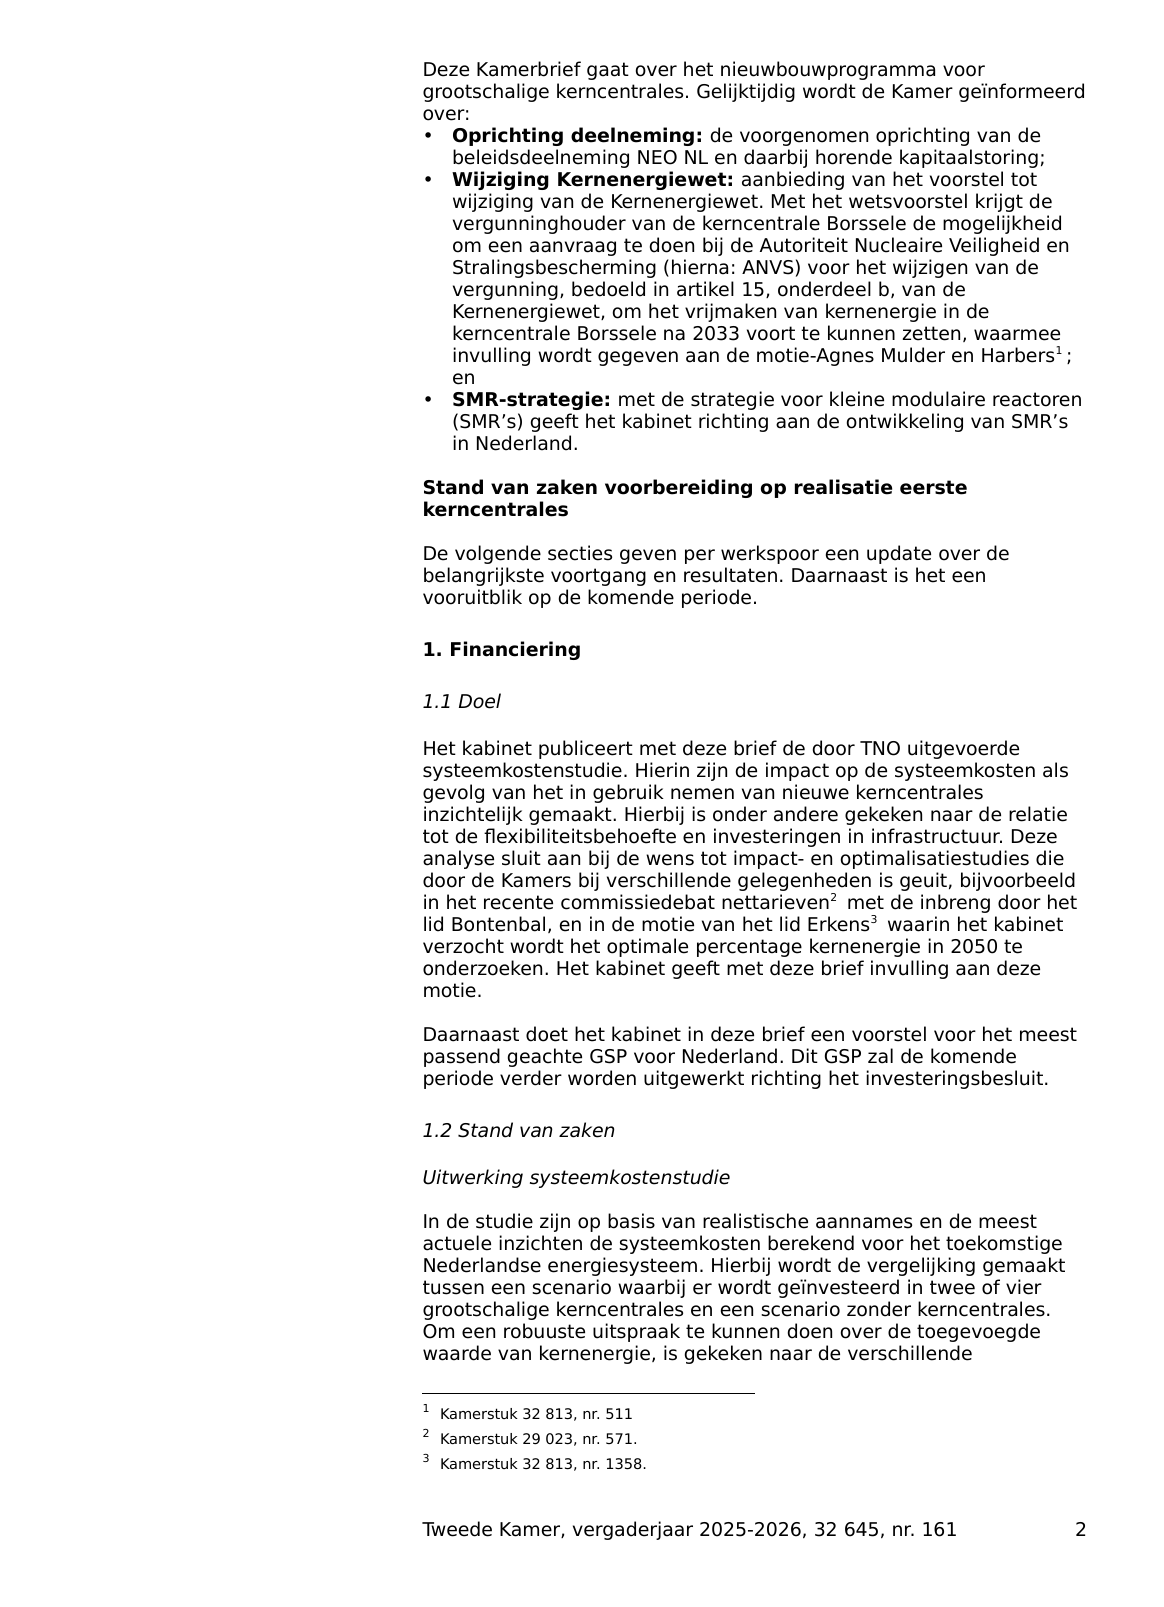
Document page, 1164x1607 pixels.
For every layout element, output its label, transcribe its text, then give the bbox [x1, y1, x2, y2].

text In de studie zijn op basis van realistische aannames en de meest actuele inzichten de systeemkosten berekend voor het toekomstige Nederlandse energiesysteem. Hierbij wordt de vergelijking gemaakt tussen een scenario waarbij er wordt geïnvesteerd in twee of vier grootschalige kerncentrales en een scenario zonder kerncentrales. Om een robuuste uitspraak te kunnen doen over de toegevoegde waarde van kernenergie, is gekeken naar de verschillende [422, 1211, 1087, 1365]
text Het kabinet publiceert met deze brief de door TNO uitgevoerde systeemkostenstudie. Hierin zijn de impact op de systeemkosten als gevolg van het in gebruik nemen van nieuwe kerncentrales inzichtelijk gemaakt. Hierbij is onder andere gekeken naar de relatie tot de flexibiliteitsbehoefte en investeringen in infrastructuur. Deze analyse sluit aan bij de wens tot impact- en optimalisatiestudies die door de Kamers bij verschillende gelegenheden is geuit, bijvoorbeeld in het recente commissiedebat nettarieven met de inbreng door het lid Bontenbal, en in de motie van het lid Erkens waarin het kabinet verzocht wordt het optimale percentage kernenergie in 2050 te onderzoeken. Het kabinet geeft met deze brief invulling aan deze motie. [422, 738, 1087, 1002]
subtitle Uitwerking systeemkostenstudie [422, 1167, 1087, 1189]
text Deze Kamerbrief gaat over het nieuwbouwprogramma voor grootschalige kerncentrales. Gelijktijdig wordt de Kamer geïnformeerd over: [422, 59, 1087, 125]
subtitle Stand van zaken voorbereiding op realisatie eerste kerncentrales [422, 477, 1087, 521]
text Daarnaast doet het kabinet in deze brief een voorstel voor het meest passend geachte GSP voor Nederland. Dit GSP zal de komende periode verder worden uitgewerkt richting het investeringsbesluit. [422, 1024, 1087, 1090]
text De volgende secties geven per werkspoor een update over de belangrijkste voortgang en resultaten. Daarnaast is het een vooruitblik op de komende periode. [422, 543, 1087, 609]
subtitle 1.2 Stand van zaken [422, 1120, 1087, 1142]
text • Oprichting deelneming: de voorgenomen oprichting van de beleidsdeelneming NEO NL en daarbij horende kapitaalstoring; [422, 125, 1087, 169]
subtitle 1. Financiering [422, 639, 1087, 661]
subtitle 1.1 Doel [422, 691, 1087, 713]
text Kamerstuk 29 023, nr. 571. [422, 1427, 1087, 1449]
text • Wijziging Kernenergiewet: aanbieding van het voorstel tot wijziging van de Kernenergiewet. Met het wetsvoorstel krijgt de vergunninghouder van de kerncentrale Borssele de mogelijkheid om een aanvraag te doen bij de Autoriteit Nucleaire Veiligheid en Stralingsbescherming (hierna: ANVS) voor het wijzigen van de vergunning, bedoeld in artikel 15, onderdeel b, van de Kernenergiewet, om het vrijmaken van kernenergie in de kerncentrale Borssele na 2033 voort te kunnen zetten, waarmee invulling wordt gegeven aan de motie-Agnes Mulder en Harbers; en [422, 169, 1087, 389]
text • SMR-strategie: met de strategie voor kleine modulaire reactoren (SMR’s) geeft het kabinet richting aan de ontwikkeling van SMR’s in Nederland. [422, 389, 1087, 455]
text Kamerstuk 32 813, nr. 1358. [422, 1452, 1087, 1474]
text Kamerstuk 32 813, nr. 511 [422, 1402, 1087, 1424]
